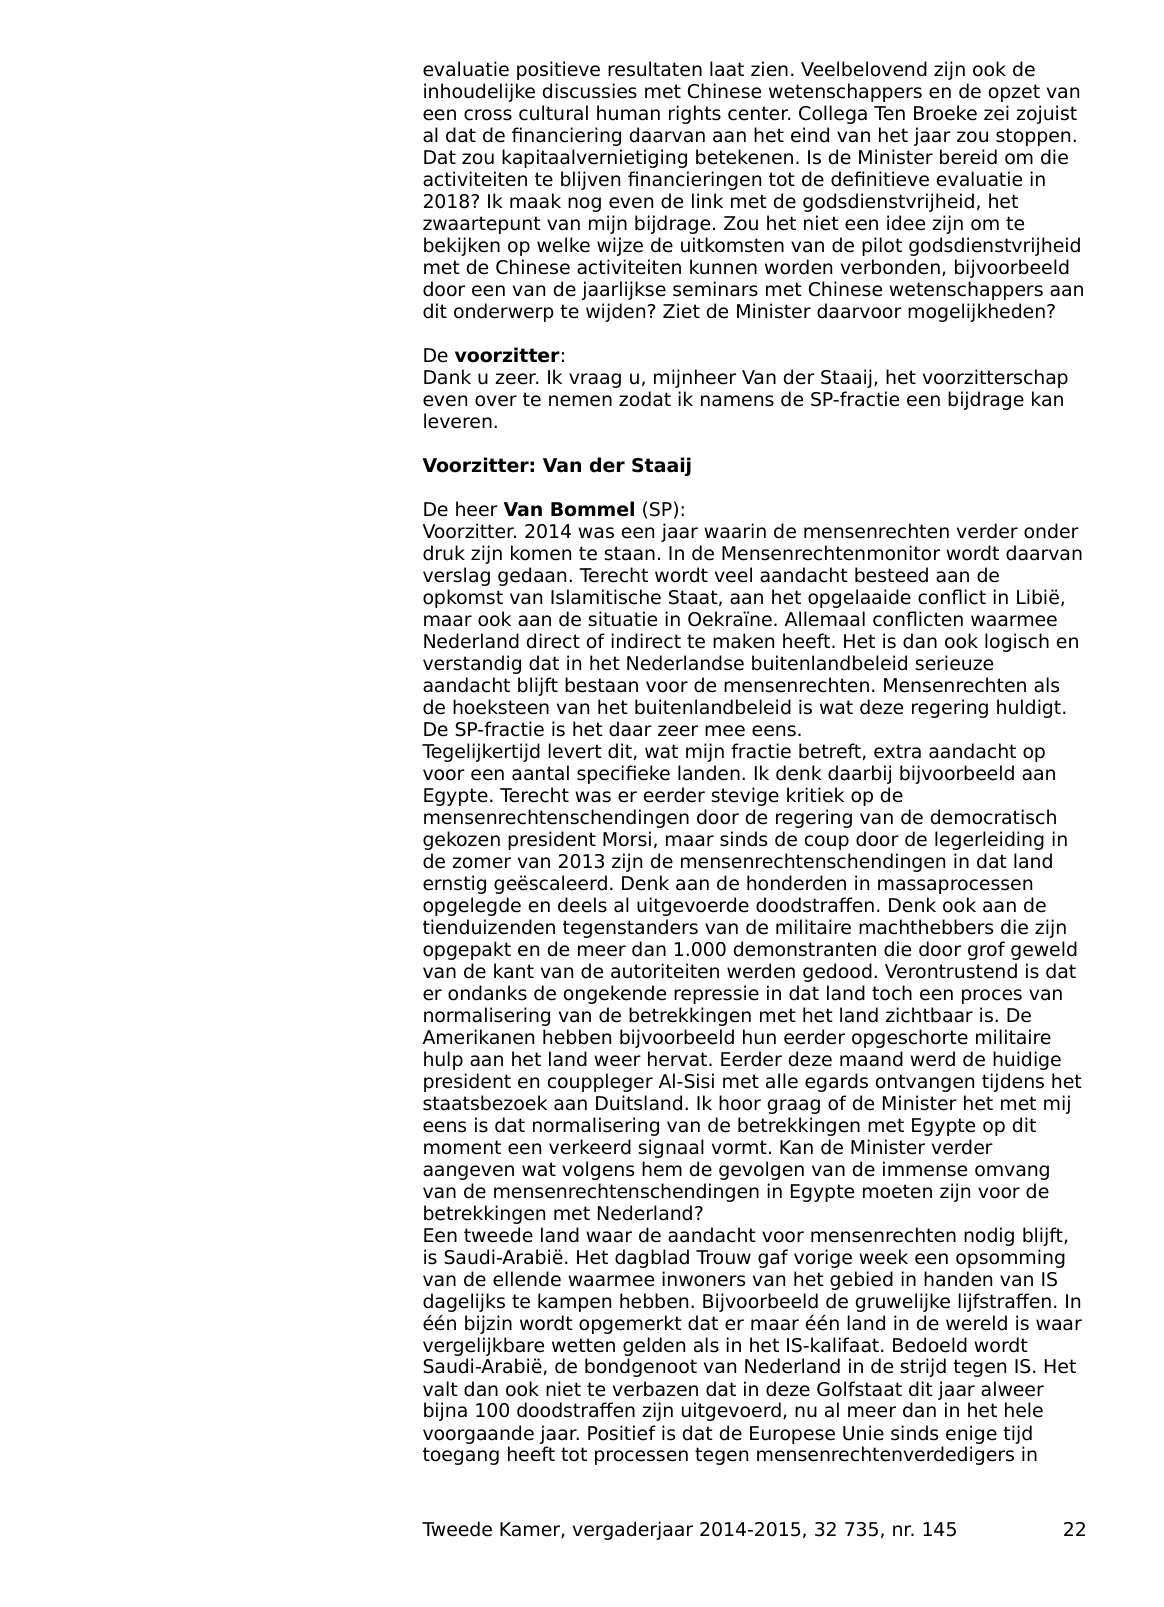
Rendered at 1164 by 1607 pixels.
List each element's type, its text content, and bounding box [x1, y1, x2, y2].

text Een tweede land waar de aandacht voor mensenrechten nodig blijft, is Saudi-Arabië. Het dagblad Trouw gaf vorige week een opsomming van de ellende waarmee inwoners van het gebied in handen van IS dagelijks te kampen hebben. Bijvoorbeeld de gruwelijke lijfstraffen. In één bijzin wordt opgemerkt dat er maar één land in de wereld is waar vergelijkbare wetten gelden als in het IS-kalifaat. Bedoeld wordt Saudi-Arabië, de bondgenoot van Nederland in de strijd tegen IS. Het valt dan ook niet te verbazen dat in deze Golfstaat dit jaar alweer bijna 100 doodstraffen zijn uitgevoerd, nu al meer dan in het hele voorgaande jaar. Positief is dat de Europese Unie sinds enige tijd toegang heeft tot processen tegen mensenrechtenverdedigers in [422, 1224, 1087, 1466]
text Voorzitter. 2014 was een jaar waarin de mensenrechten verder onder druk zijn komen te staan. In de Mensenrechtenmonitor wordt daarvan verslag gedaan. Terecht wordt veel aandacht besteed aan de opkomst van Islamitische Staat, aan het opgelaaide conflict in Libië, maar ook aan de situatie in Oekraïne. Allemaal conflicten waarmee Nederland direct of indirect te maken heeft. Het is dan ook logisch en verstandig dat in het Nederlandse buitenlandbeleid serieuze aandacht blijft bestaan voor de mensenrechten. Mensenrechten als de hoeksteen van het buitenlandbeleid is wat deze regering huldigt. De SP-fractie is het daar zeer mee eens. [422, 521, 1087, 741]
text Tegelijkertijd levert dit, wat mijn fractie betreft, extra aandacht op voor een aantal specifieke landen. Ik denk daarbij bijvoorbeeld aan Egypte. Terecht was er eerder stevige kritiek op de mensenrechtenschendingen door de regering van de democratisch gekozen president Morsi, maar sinds de coup door de legerleiding in de zomer van 2013 zijn de mensenrechtenschendingen in dat land ernstig geëscaleerd. Denk aan de honderden in massaprocessen opgelegde en deels al uitgevoerde doodstraffen. Denk ook aan de tienduizenden tegenstanders van de militaire machthebbers die zijn opgepakt en de meer dan 1.000 demonstranten die door grof geweld van de kant van de autoriteiten werden gedood. Verontrustend is dat er ondanks de ongekende repressie in dat land toch een proces van normalisering van de betrekkingen met het land zichtbaar is. De Amerikanen hebben bijvoorbeeld hun eerder opgeschorte militaire hulp aan het land weer hervat. Eerder deze maand werd de huidige president en couppleger Al-Sisi met alle egards ontvangen tijdens het staatsbezoek aan Duitsland. Ik hoor graag of de Minister het met mij eens is dat normalisering van de betrekkingen met Egypte op dit moment een verkeerd signaal vormt. Kan de Minister verder aangeven wat volgens hem de gevolgen van de immense omvang van de mensenrechtenschendingen in Egypte moeten zijn voor de betrekkingen met Nederland? [422, 741, 1087, 1224]
text De voorzitter: [422, 345, 1087, 367]
text De heer Van Bommel (SP): [422, 499, 1087, 521]
text evaluatie positieve resultaten laat zien. Veelbelovend zijn ook de inhoudelijke discussies met Chinese wetenschappers en de opzet van een cross cultural human rights center. Collega Ten Broeke zei zojuist al dat de financiering daarvan aan het eind van het jaar zou stoppen. Dat zou kapitaalvernietiging betekenen. Is de Minister bereid om die activiteiten te blijven financieringen tot de definitieve evaluatie in 2018? Ik maak nog even de link met de godsdienstvrijheid, het zwaartepunt van mijn bijdrage. Zou het niet een idee zijn om te bekijken op welke wijze de uitkomsten van de pilot godsdienstvrijheid met de Chinese activiteiten kunnen worden verbonden, bijvoorbeeld door een van de jaarlijkse seminars met Chinese wetenschappers aan dit onderwerp te wijden? Ziet de Minister daarvoor mogelijkheden? [422, 59, 1087, 323]
text Dank u zeer. Ik vraag u, mijnheer Van der Staaij, het voorzitterschap even over te nemen zodat ik namens de SP-fractie een bijdrage kan leveren. [422, 367, 1087, 433]
subtitle Voorzitter: Van der Staaij [422, 455, 1087, 477]
